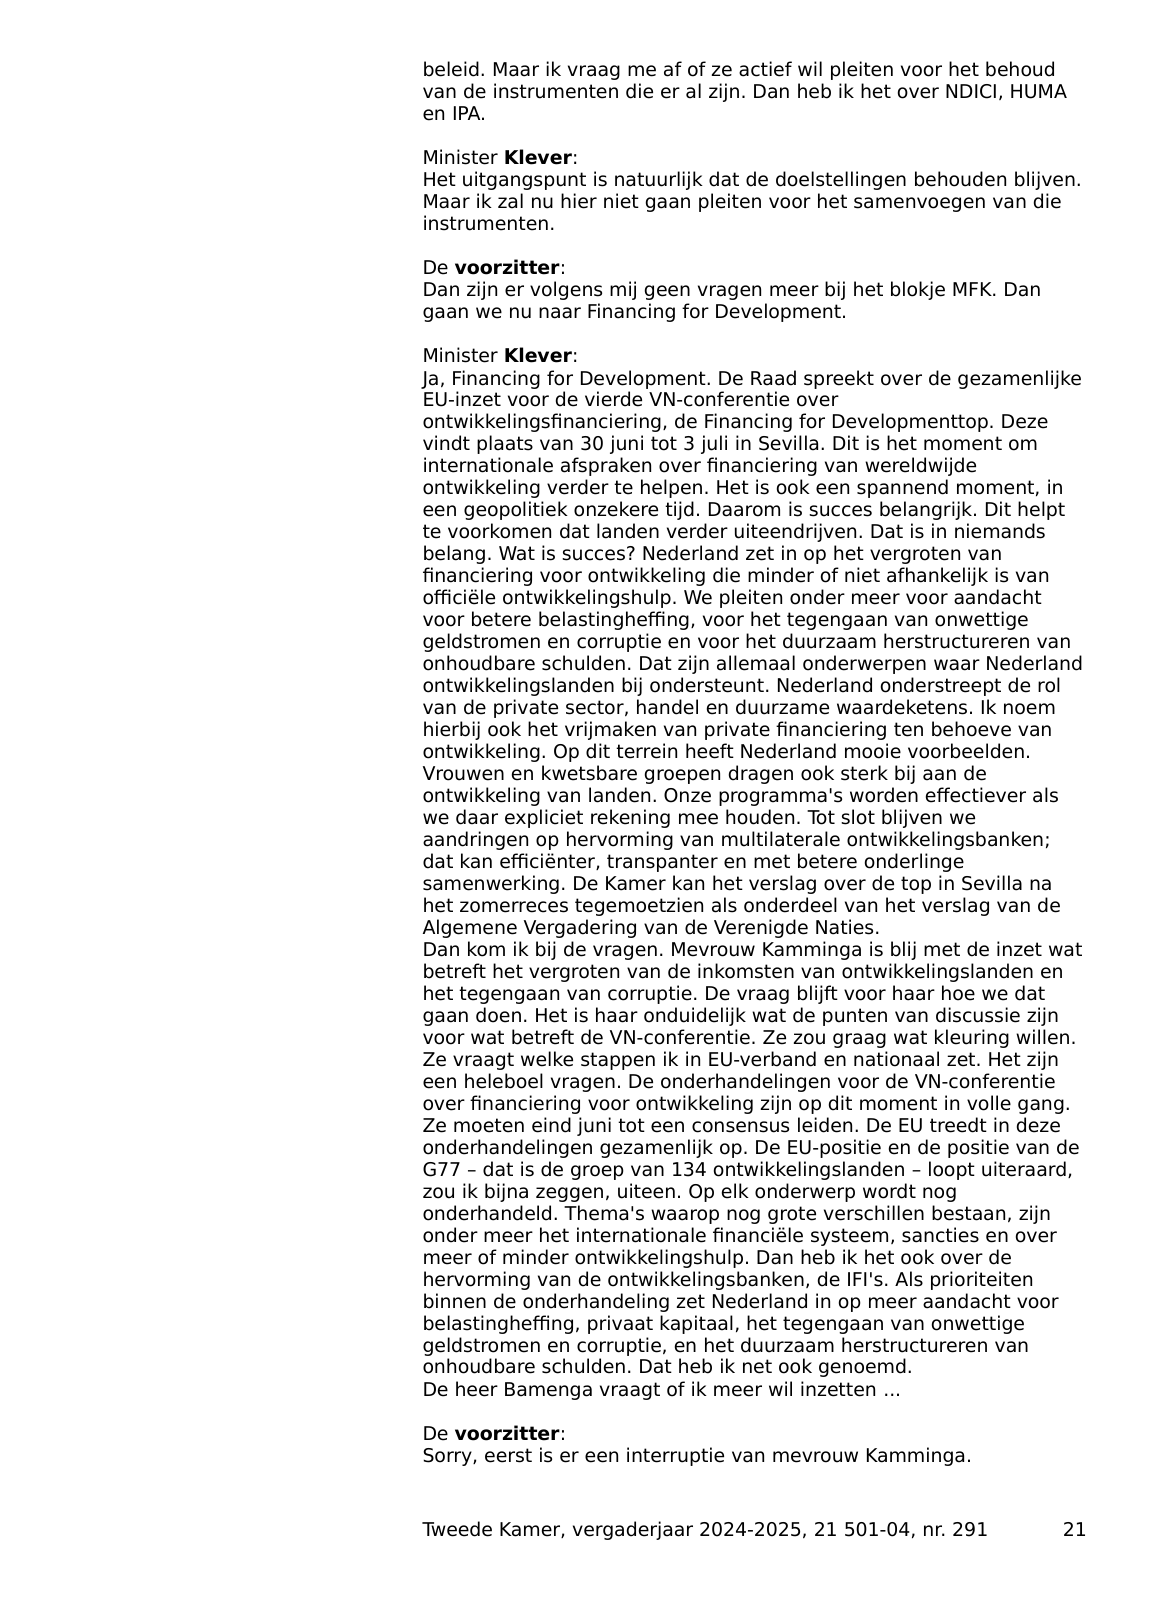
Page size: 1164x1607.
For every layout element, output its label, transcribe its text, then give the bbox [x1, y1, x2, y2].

text Sorry, eerst is er een interruptie van mevrouw Kamminga. [422, 1444, 1087, 1467]
text De voorzitter: [422, 257, 1087, 279]
text Minister Klever: [422, 345, 1087, 367]
text Het uitgangspunt is natuurlijk dat de doelstellingen behouden blijven. Maar ik zal nu hier niet gaan pleiten voor het samenvoegen van die instrumenten. [422, 169, 1087, 235]
text Dan zijn er volgens mij geen vragen meer bij het blokje MFK. Dan gaan we nu naar Financing for Development. [422, 279, 1087, 323]
text Dan kom ik bij de vragen. Mevrouw Kamminga is blij met de inzet wat betreft het vergroten van de inkomsten van ontwikkelingslanden en het tegengaan van corruptie. De vraag blijft voor haar hoe we dat gaan doen. Het is haar onduidelijk wat de punten van discussie zijn voor wat betreft de VN-conferentie. Ze zou graag wat kleuring willen. Ze vraagt welke stappen ik in EU-verband en nationaal zet. Het zijn een heleboel vragen. De onderhandelingen voor de VN-conferentie over financiering voor ontwikkeling zijn op dit moment in volle gang. Ze moeten eind juni tot een consensus leiden. De EU treedt in deze onderhandelingen gezamenlijk op. De EU-positie en de positie van de G77 – dat is de groep van 134 ontwikkelingslanden – loopt uiteraard, zou ik bijna zeggen, uiteen. Op elk onderwerp wordt nog onderhandeld. Thema's waarop nog grote verschillen bestaan, zijn onder meer het internationale financiële systeem, sancties en over meer of minder ontwikkelingshulp. Dan heb ik het ook over de hervorming van de ontwikkelingsbanken, de IFI's. Als prioriteiten binnen de onderhandeling zet Nederland in op meer aandacht voor belastingheffing, privaat kapitaal, het tegengaan van onwettige geldstromen en corruptie, en het duurzaam herstructureren van onhoudbare schulden. Dat heb ik net ook genoemd. [422, 939, 1087, 1378]
text De heer Bamenga vraagt of ik meer wil inzetten ... [422, 1378, 1087, 1400]
text beleid. Maar ik vraag me af of ze actief wil pleiten voor het behoud van de instrumenten die er al zijn. Dan heb ik het over NDICI, HUMA en IPA. [422, 59, 1087, 125]
text Minister Klever: [422, 147, 1087, 169]
text De voorzitter: [422, 1423, 1087, 1444]
text Ja, Financing for Development. De Raad spreekt over de gezamenlijke EU-inzet voor de vierde VN-conferentie over ontwikkelingsfinanciering, de Financing for Developmenttop. Deze vindt plaats van 30 juni tot 3 juli in Sevilla. Dit is het moment om internationale afspraken over financiering van wereldwijde ontwikkeling verder te helpen. Het is ook een spannend moment, in een geopolitiek onzekere tijd. Daarom is succes belangrijk. Dit helpt te voorkomen dat landen verder uiteendrijven. Dat is in niemands belang. Wat is succes? Nederland zet in op het vergroten van financiering voor ontwikkeling die minder of niet afhankelijk is van officiële ontwikkelingshulp. We pleiten onder meer voor aandacht voor betere belastingheffing, voor het tegengaan van onwettige geldstromen en corruptie en voor het duurzaam herstructureren van onhoudbare schulden. Dat zijn allemaal onderwerpen waar Nederland ontwikkelingslanden bij ondersteunt. Nederland onderstreept de rol van de private sector, handel en duurzame waardeketens. Ik noem hierbij ook het vrijmaken van private financiering ten behoeve van ontwikkeling. Op dit terrein heeft Nederland mooie voorbeelden. Vrouwen en kwetsbare groepen dragen ook sterk bij aan de ontwikkeling van landen. Onze programma's worden effectiever als we daar expliciet rekening mee houden. Tot slot blijven we aandringen op hervorming van multilaterale ontwikkelingsbanken; dat kan efficiënter, transpanter en met betere onderlinge samenwerking. De Kamer kan het verslag over de top in Sevilla na het zomerreces tegemoetzien als onderdeel van het verslag van de Algemene Vergadering van de Verenigde Naties. [422, 367, 1087, 939]
